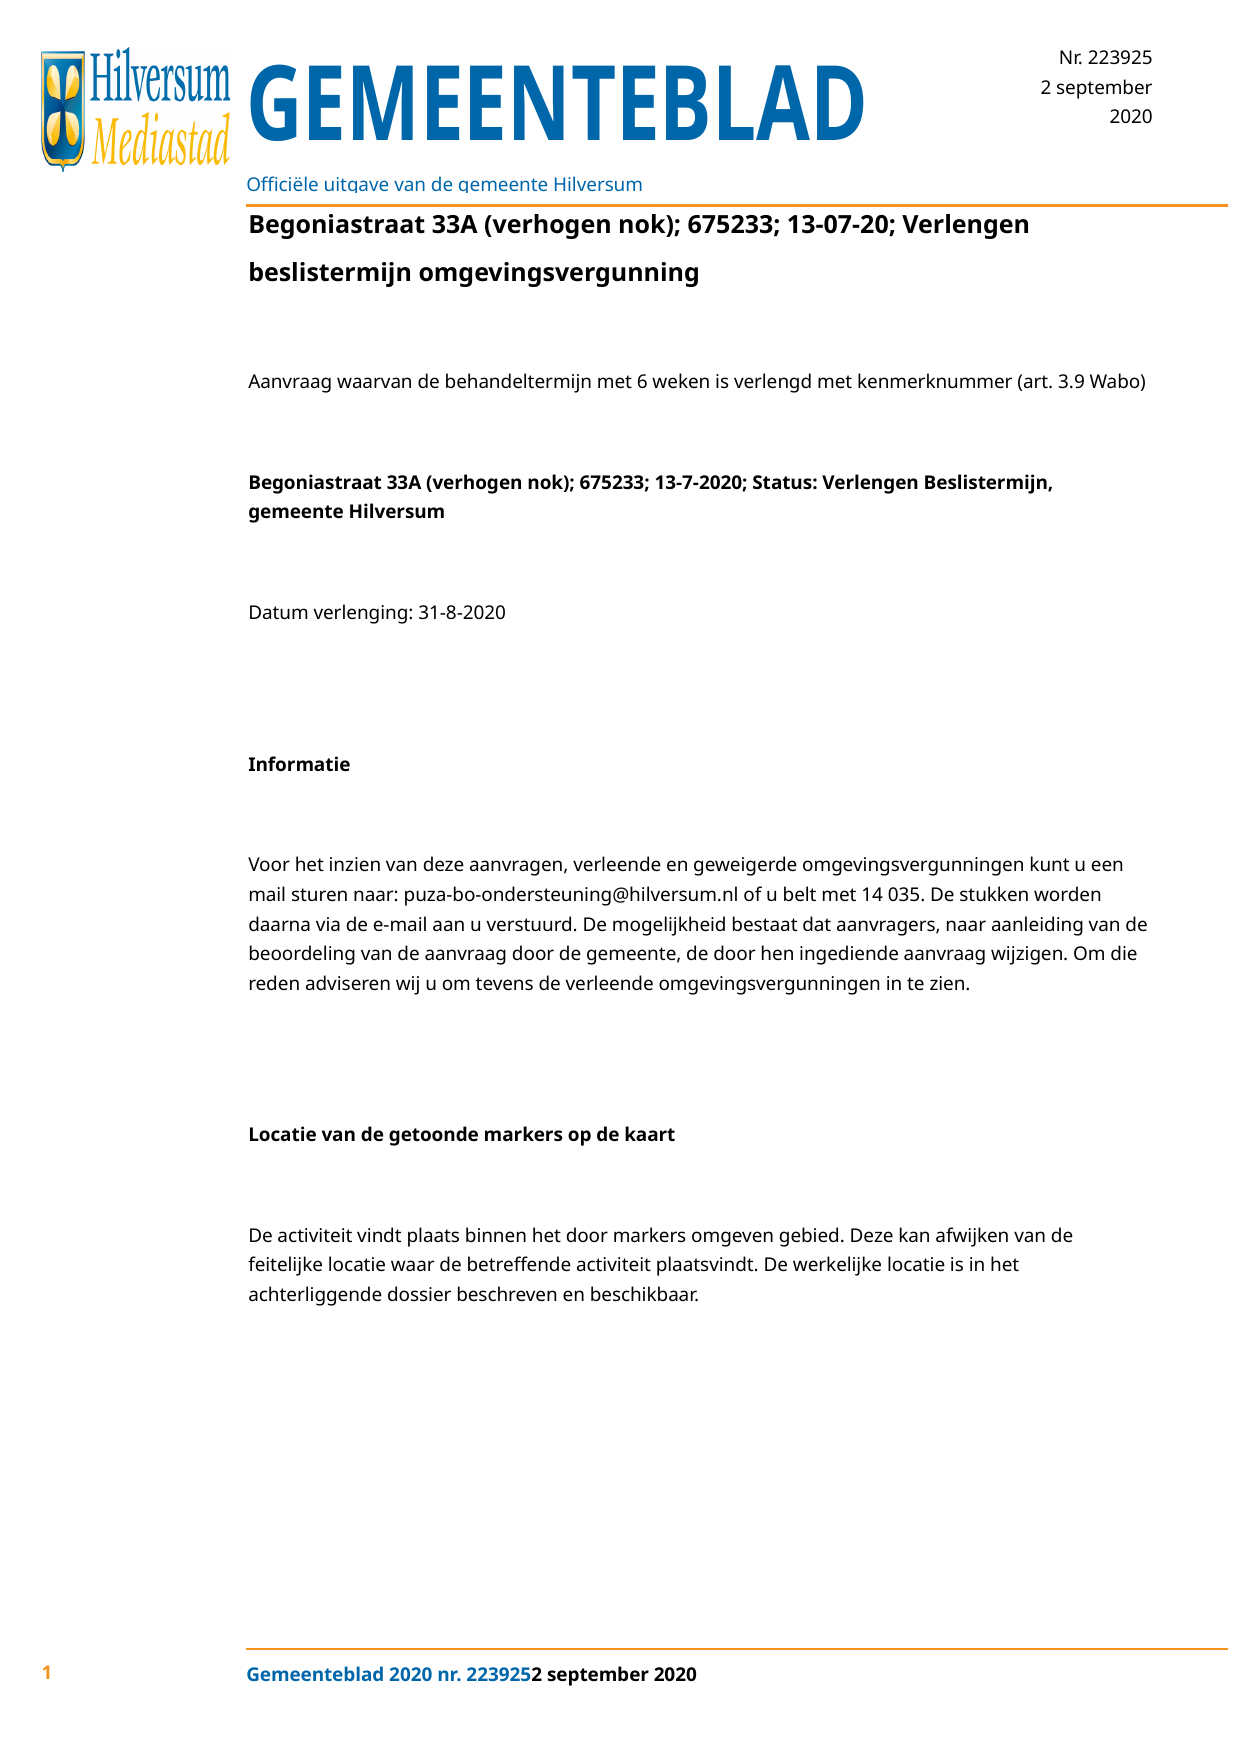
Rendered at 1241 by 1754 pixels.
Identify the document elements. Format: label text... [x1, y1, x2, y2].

text Aanvraag waarvan de behandeltermijn met 6 weken is verlengd met kenmerknummer (art. 3.9 Wabo) [248, 368, 1152, 394]
text De activiteit vindt plaats binnen het door markers omgeven gebied. Deze kan afwijken van de feitelijke locatie waar de betreffende activiteit plaatsvindt. De werkelijke locatie is in het achterliggende dossier beschreven en beschikbaar. [248, 1222, 1152, 1307]
text Begoniastraat 33A (verhogen nok); 675233; 13-07-20; Verlengen beslistermijn omgevingsvergunning [248, 207, 1152, 288]
text Begoniastraat 33A (verhogen nok); 675233; 13-7-2020; Status: Verlengen Beslistermijn, gemeente Hilversum [248, 469, 1152, 524]
picture [41, 47, 231, 172]
text Locatie van de getoonde markers op de kaart [248, 1121, 1152, 1147]
text Informatie [248, 751, 1152, 777]
text Datum verlenging: 31-8-2020 [248, 599, 1152, 625]
text Voor het inzien van deze aanvragen, verleende en geweigerde omgevingsvergunningen kunt u een mail sturen naar: puza-bo-ondersteuning@hilversum.nl of u belt met 14 035. De stukken worden daarna via de e-mail aan u verstuurd. De mogelijkheid bestaat dat aanvragers, naar aanleiding van de beoordeling van de aanvraag door de gemeente, de door hen ingediende aanvraag wijzigen. Om die reden adviseren wij u om tevens de verleende omgevingsvergunningen in te zien. [248, 852, 1152, 996]
